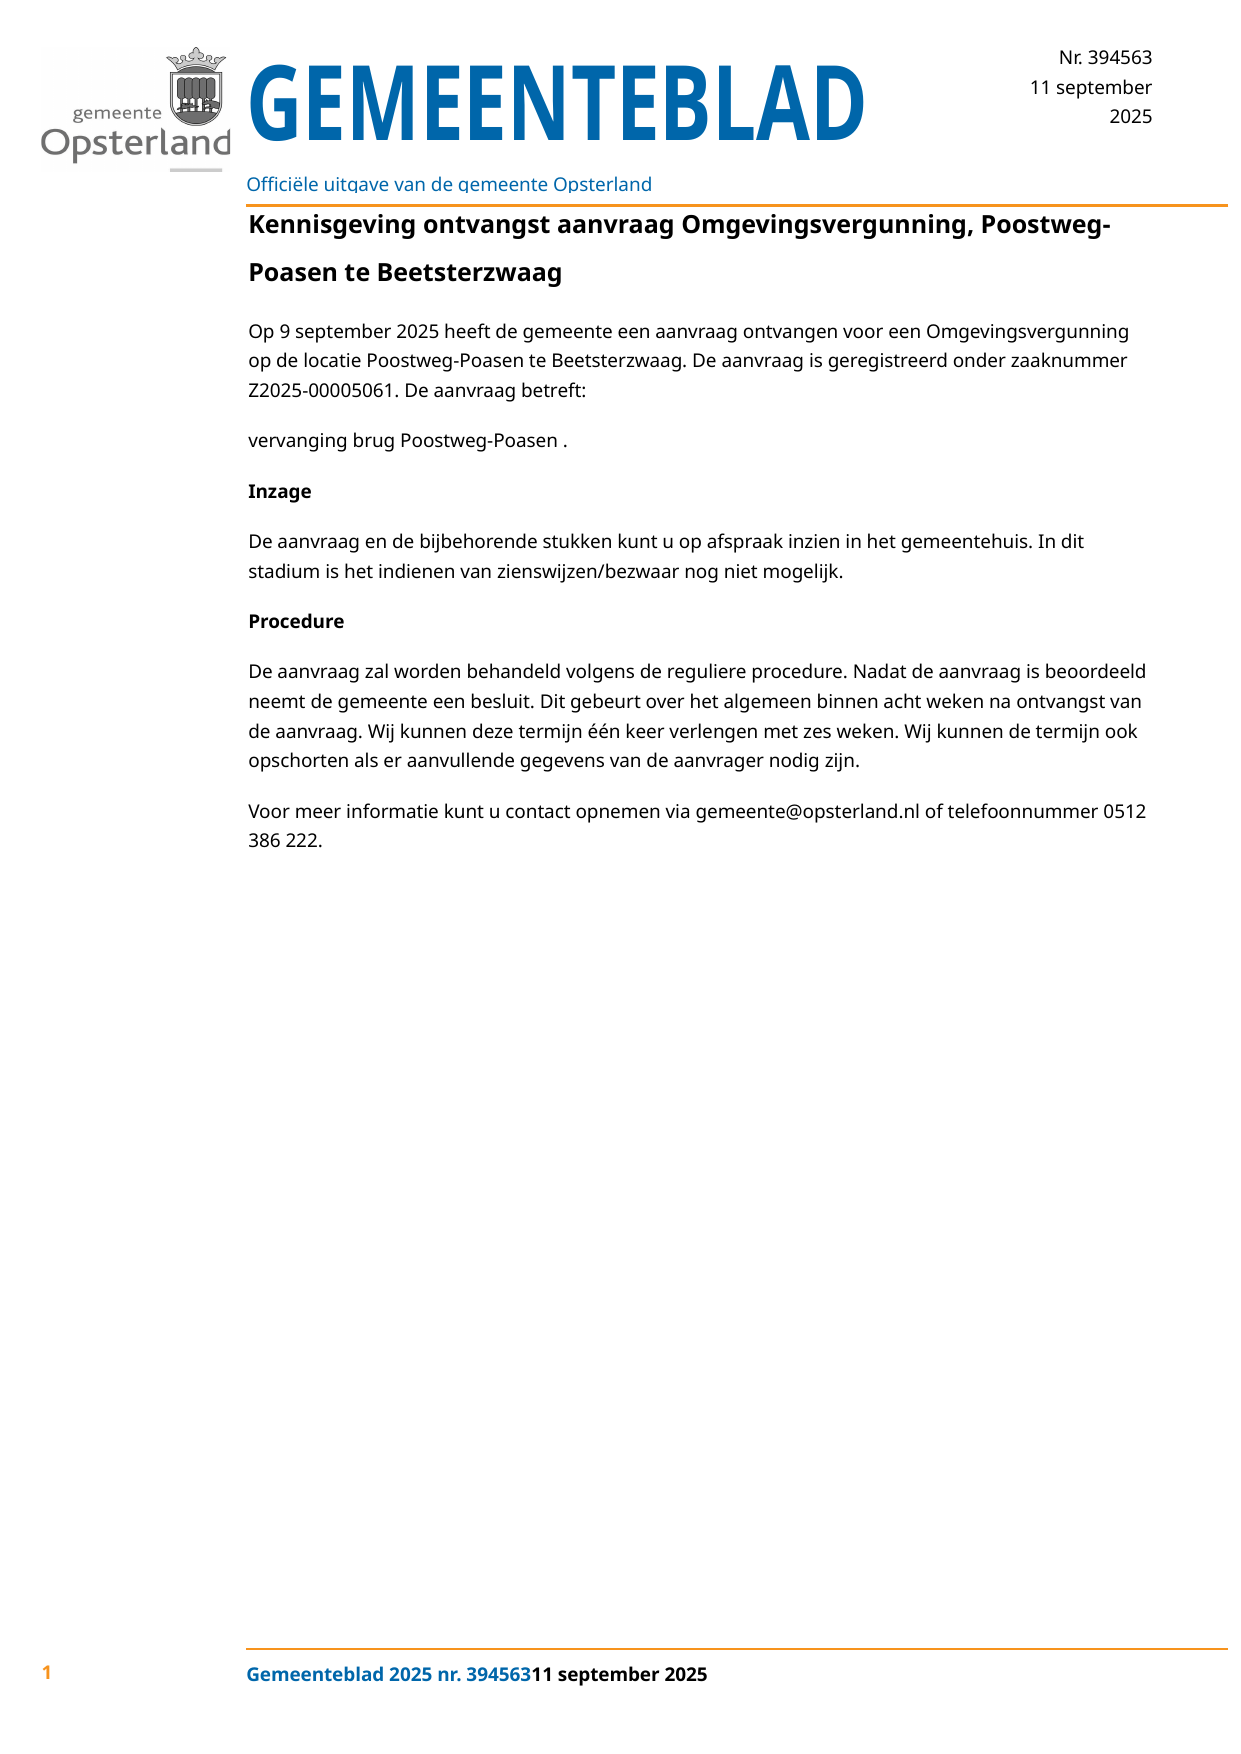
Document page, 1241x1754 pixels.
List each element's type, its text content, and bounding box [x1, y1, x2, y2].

text De aanvraag zal worden behandeld volgens de reguliere procedure. Nadat de aanvraag is beoordeeld neemt de gemeente een besluit. Dit gebeurt over het algemeen binnen acht weken na ontvangst van de aanvraag. Wij kunnen deze termijn één keer verlengen met zes weken. Wij kunnen de termijn ook opschorten als er aanvullende gegevens van de aanvrager nodig zijn. [248, 659, 1152, 773]
text Op 9 september 2025 heeft de gemeente een aanvraag ontvangen voor een Omgevingsvergunning op de locatie Poostweg-Poasen te Beetsterzwaag. De aanvraag is geregistreerd onder zaaknummer Z2025-00005061. De aanvraag betreft: [248, 318, 1152, 403]
picture [41, 47, 231, 172]
text Procedure [248, 608, 1152, 634]
text Kennisgeving ontvangst aanvraag Omgevingsvergunning, Poostweg-Poasen te Beetsterzwaag [248, 207, 1152, 288]
text De aanvraag en de bijbehorende stukken kunt u op afspraak inzien in het gemeentehuis. In dit stadium is het indienen van zienswijzen/bezwaar nog niet mogelijk. [248, 528, 1152, 584]
text vervanging brug Poostweg-Poasen . [248, 427, 1152, 453]
text Inzage [248, 478, 1152, 504]
text Voor meer informatie kunt u contact opnemen via gemeente@opsterland.nl of telefoonnummer 0512 386 222. [248, 798, 1152, 853]
